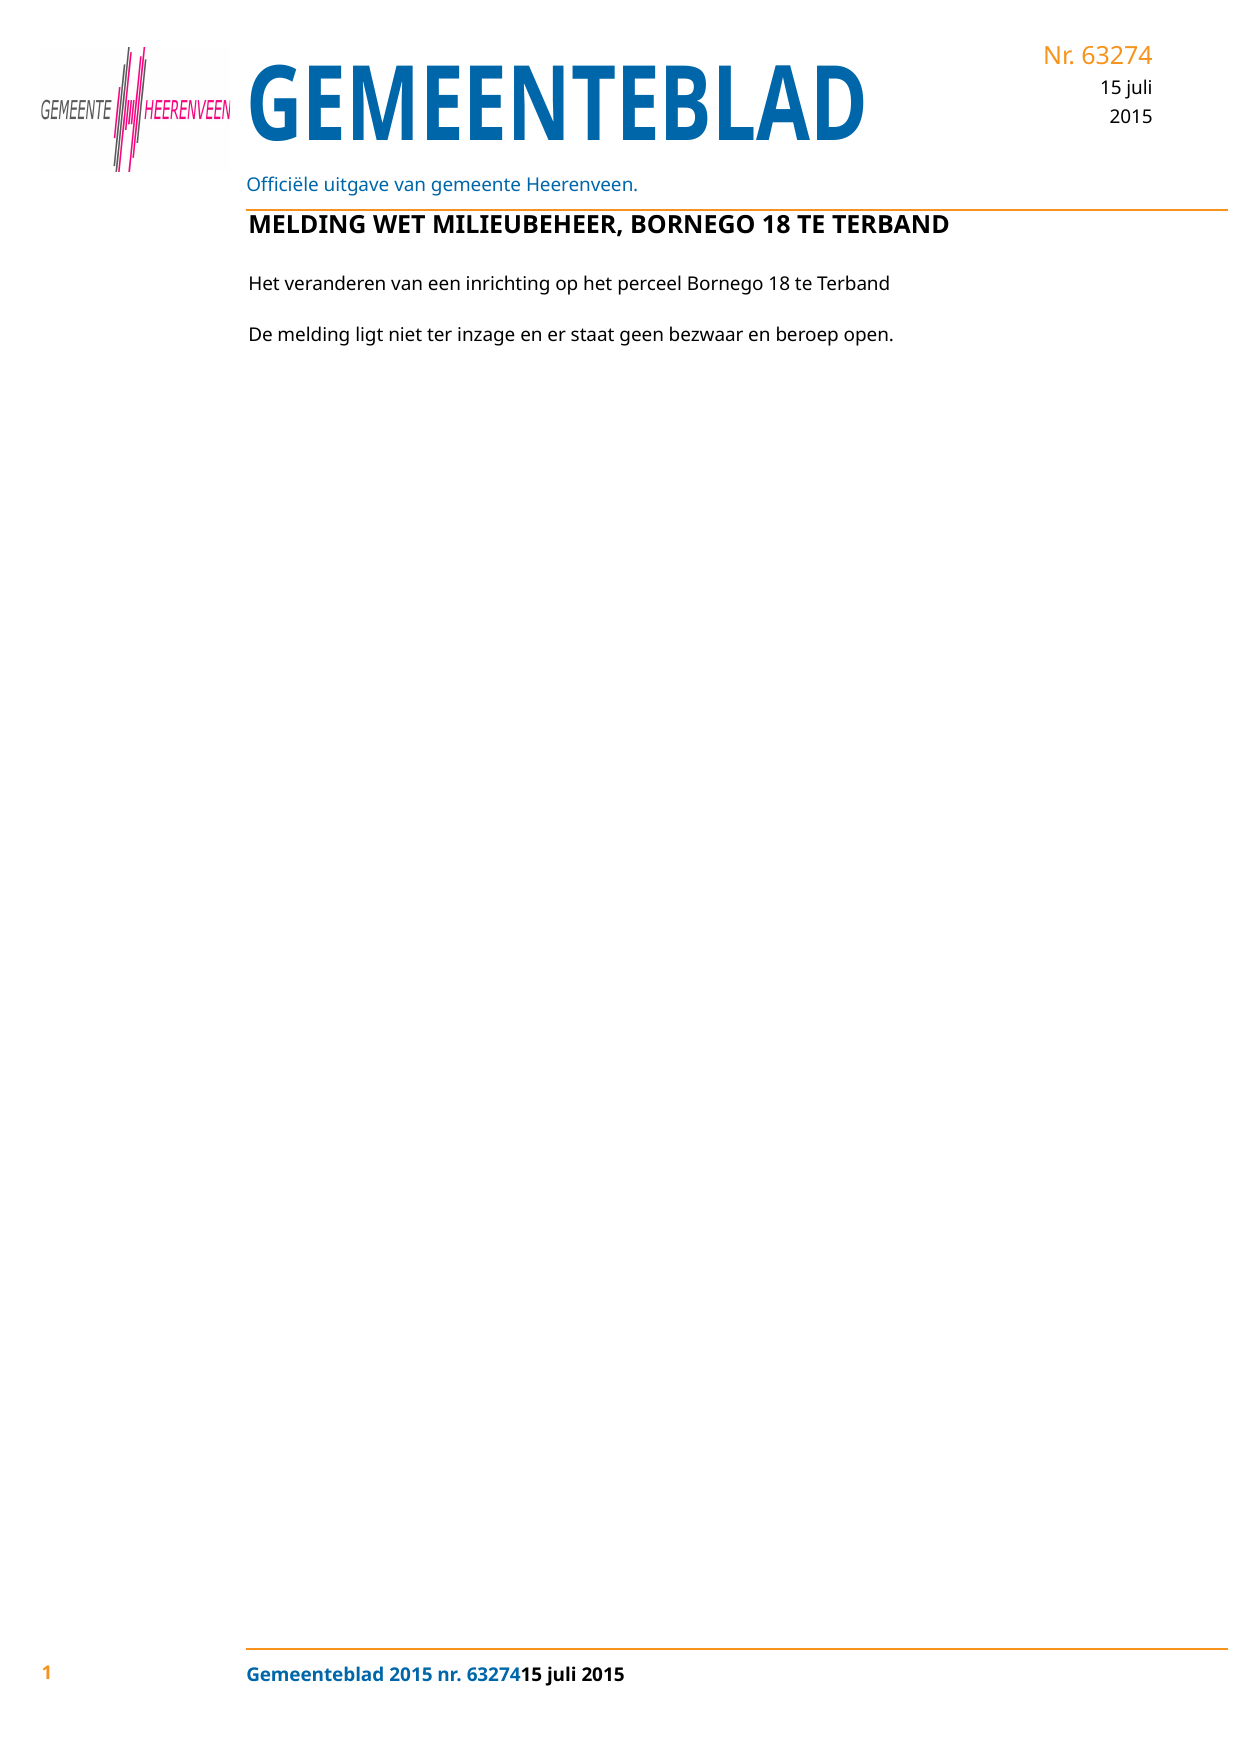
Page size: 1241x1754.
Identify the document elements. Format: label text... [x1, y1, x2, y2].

text De melding ligt niet ter inzage en er staat geen bezwaar en beroep open. [248, 321, 1152, 346]
text Het veranderen van een inrichting op het perceel Bornego 18 te Terband [248, 270, 1152, 296]
picture [41, 47, 231, 172]
text MELDING WET MILIEUBEHEER, BORNEGO 18 TE TERBAND [248, 211, 1152, 241]
